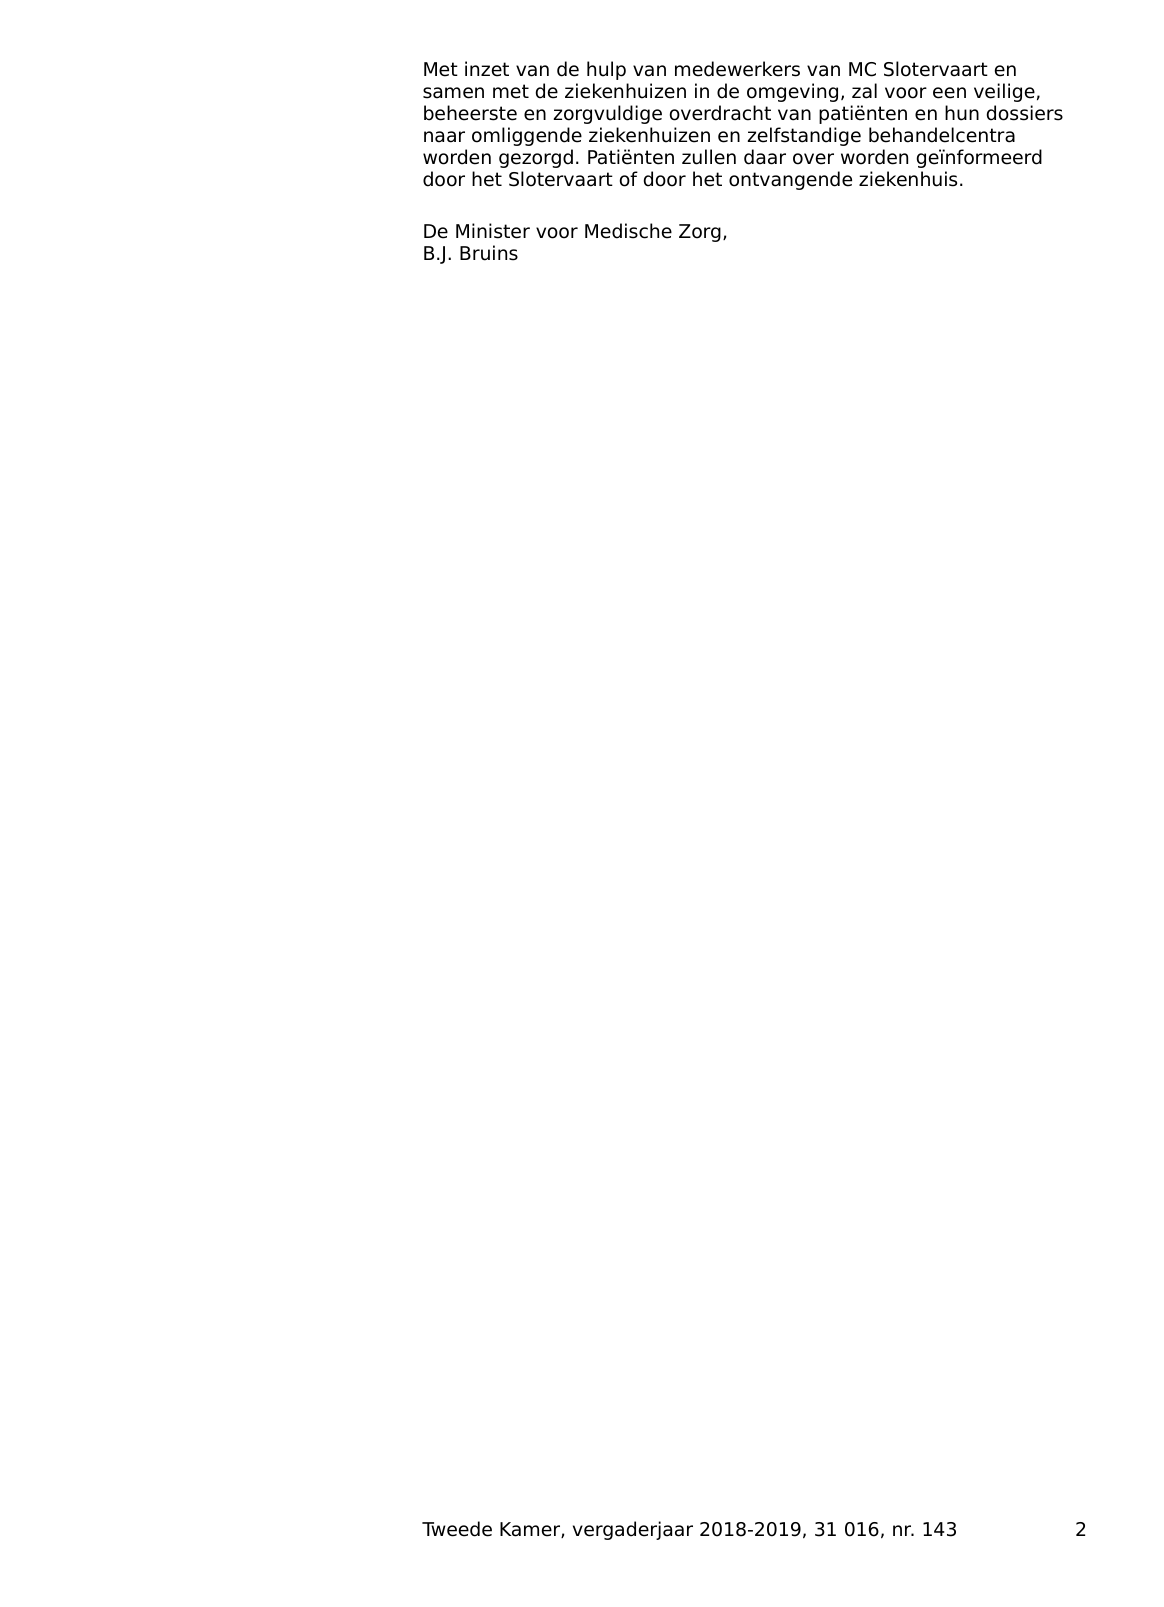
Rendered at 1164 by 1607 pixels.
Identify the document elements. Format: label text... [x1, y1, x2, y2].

text De Minister voor Medische Zorg, B.J. Bruins [422, 221, 1087, 265]
text Met inzet van de hulp van medewerkers van MC Slotervaart en samen met de ziekenhuizen in de omgeving, zal voor een veilige, beheerste en zorgvuldige overdracht van patiënten en hun dossiers naar omliggende ziekenhuizen en zelfstandige behandelcentra worden gezorgd. Patiënten zullen daar over worden geïnformeerd door het Slotervaart of door het ontvangende ziekenhuis. [422, 59, 1087, 191]
